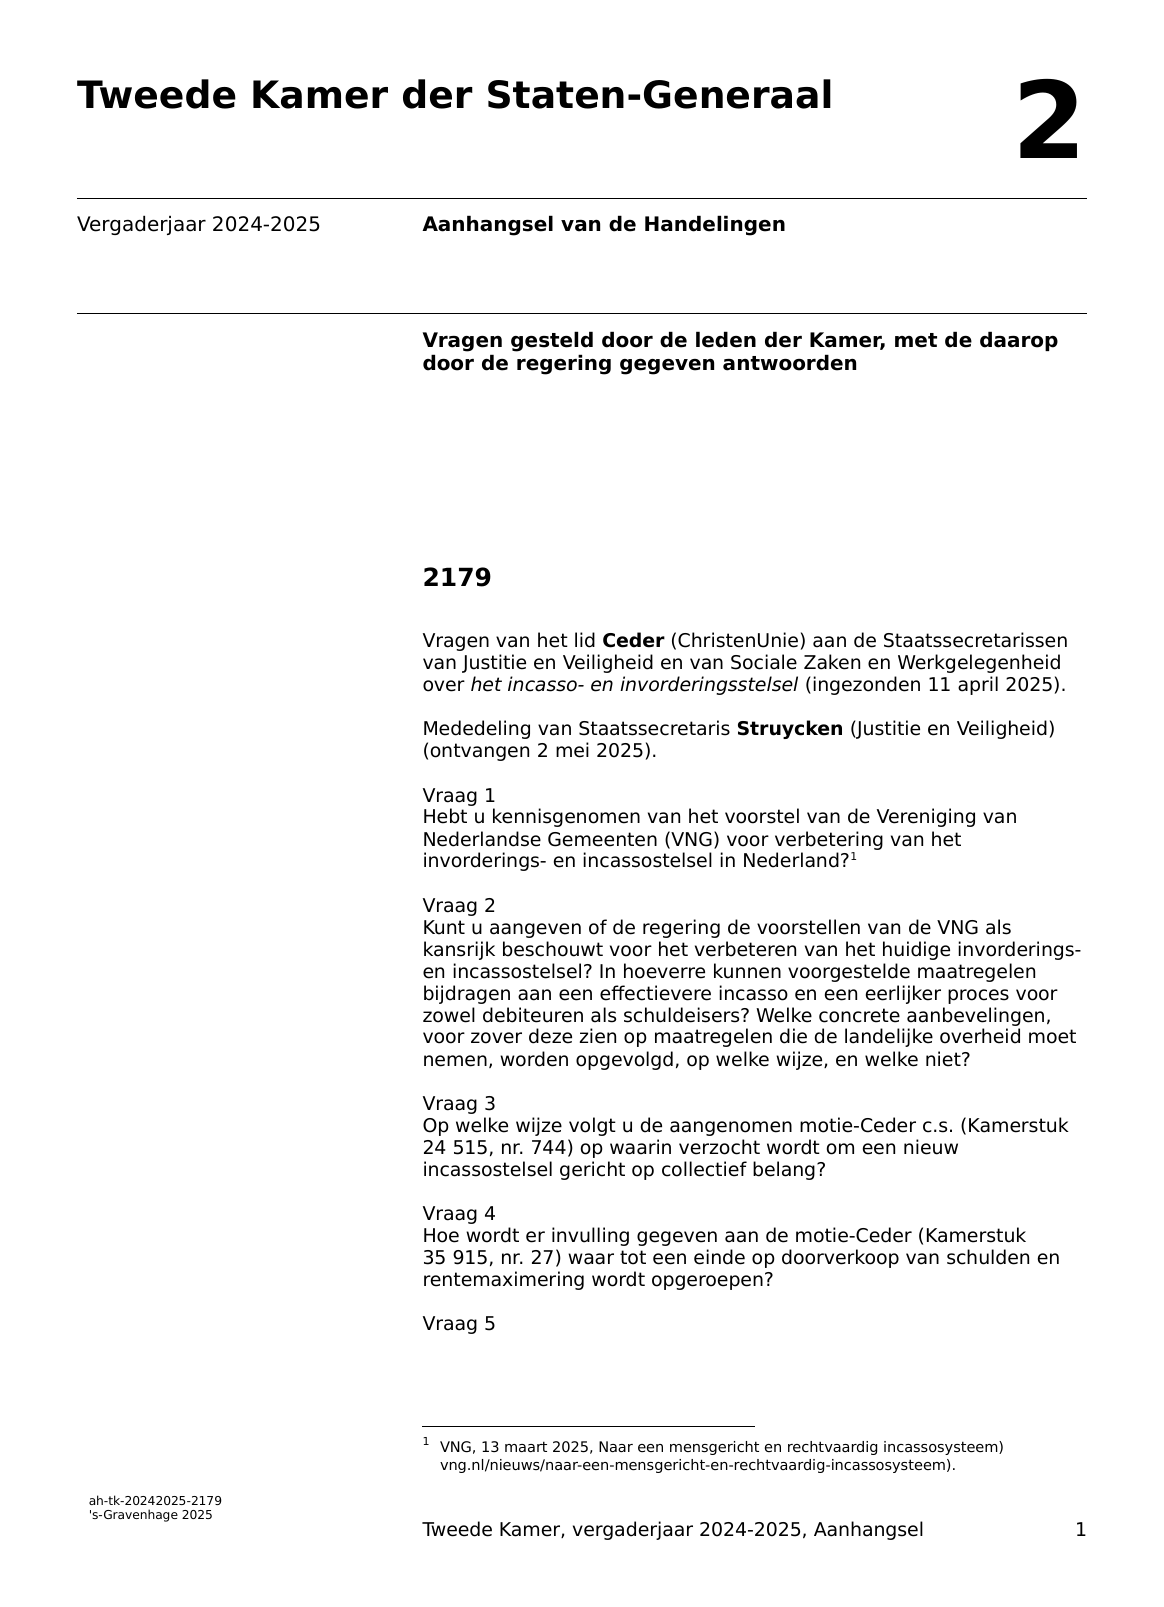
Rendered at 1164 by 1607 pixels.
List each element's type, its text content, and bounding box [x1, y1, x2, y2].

text Vraag 4 [422, 1203, 1087, 1225]
text ah-tk-20242025-2179 [88, 1494, 323, 1508]
table_cell Vragen gesteld door de leden der Kamer, met de daarop door de regering gegeven antwoorden [422, 314, 1087, 375]
table_header 2 [886, 59, 1087, 198]
text 's-Gravenhage 2025 [88, 1508, 323, 1522]
text Vragen van het lid Ceder (ChristenUnie) aan de Staatssecretarissen van Justitie en Veiligheid en van Sociale Zaken en Werkgelegenheid over het incasso- en invorderingsstelsel (ingezonden 11 april 2025). [422, 630, 1087, 696]
table_header Tweede Kamer der Staten-Generaal [77, 59, 886, 198]
text Vraag 2 [422, 894, 1087, 917]
text Mededeling van Staatssecretaris Struycken (Justitie en Veiligheid) (ontvangen 2 mei 2025). [422, 718, 1087, 762]
text Hebt u kennisgenomen van het voorstel van de Vereniging van Nederlandse Gemeenten (VNG) voor verbetering van het invorderings- en incassostelsel in Nederland? [422, 806, 1087, 872]
text VNG, 13 maart 2025, Naar een mensgericht en rechtvaardig incassosysteem) vng.nl/nieuws/naar-een-mensgericht-en-rechtvaardig-incassosysteem). [422, 1435, 1087, 1474]
text 2179 [422, 563, 1087, 592]
text Op welke wijze volgt u de aangenomen motie-Ceder c.s. (Kamerstuk 24 515, nr. 744) op waarin verzocht wordt om een nieuw incassostelsel gericht op collectief belang? [422, 1114, 1087, 1181]
text Hoe wordt er invulling gegeven aan de motie-Ceder (Kamerstuk 35 915, nr. 27) waar tot een einde op doorverkoop van schulden en rentemaximering wordt opgeroepen? [422, 1225, 1087, 1291]
text Vraag 3 [422, 1093, 1087, 1114]
table_cell [77, 314, 422, 375]
text Kunt u aangeven of de regering de voorstellen van de VNG als kansrijk beschouwt voor het verbeteren van het huidige invorderings- en incassostelsel? In hoeverre kunnen voorgestelde maatregelen bijdragen aan een effectievere incasso en een eerlijker proces voor zowel debiteuren als schuldeisers? Welke concrete aanbevelingen, voor zover deze zien op maatregelen die de landelijke overheid moet nemen, worden opgevolgd, op welke wijze, en welke niet? [422, 917, 1087, 1070]
text Vraag 1 [422, 784, 1087, 806]
table_cell Aanhangsel van de Handelingen [422, 199, 1087, 313]
table_cell Vergaderjaar 2024-2025 [77, 199, 422, 313]
text Vraag 5 [422, 1313, 1087, 1335]
